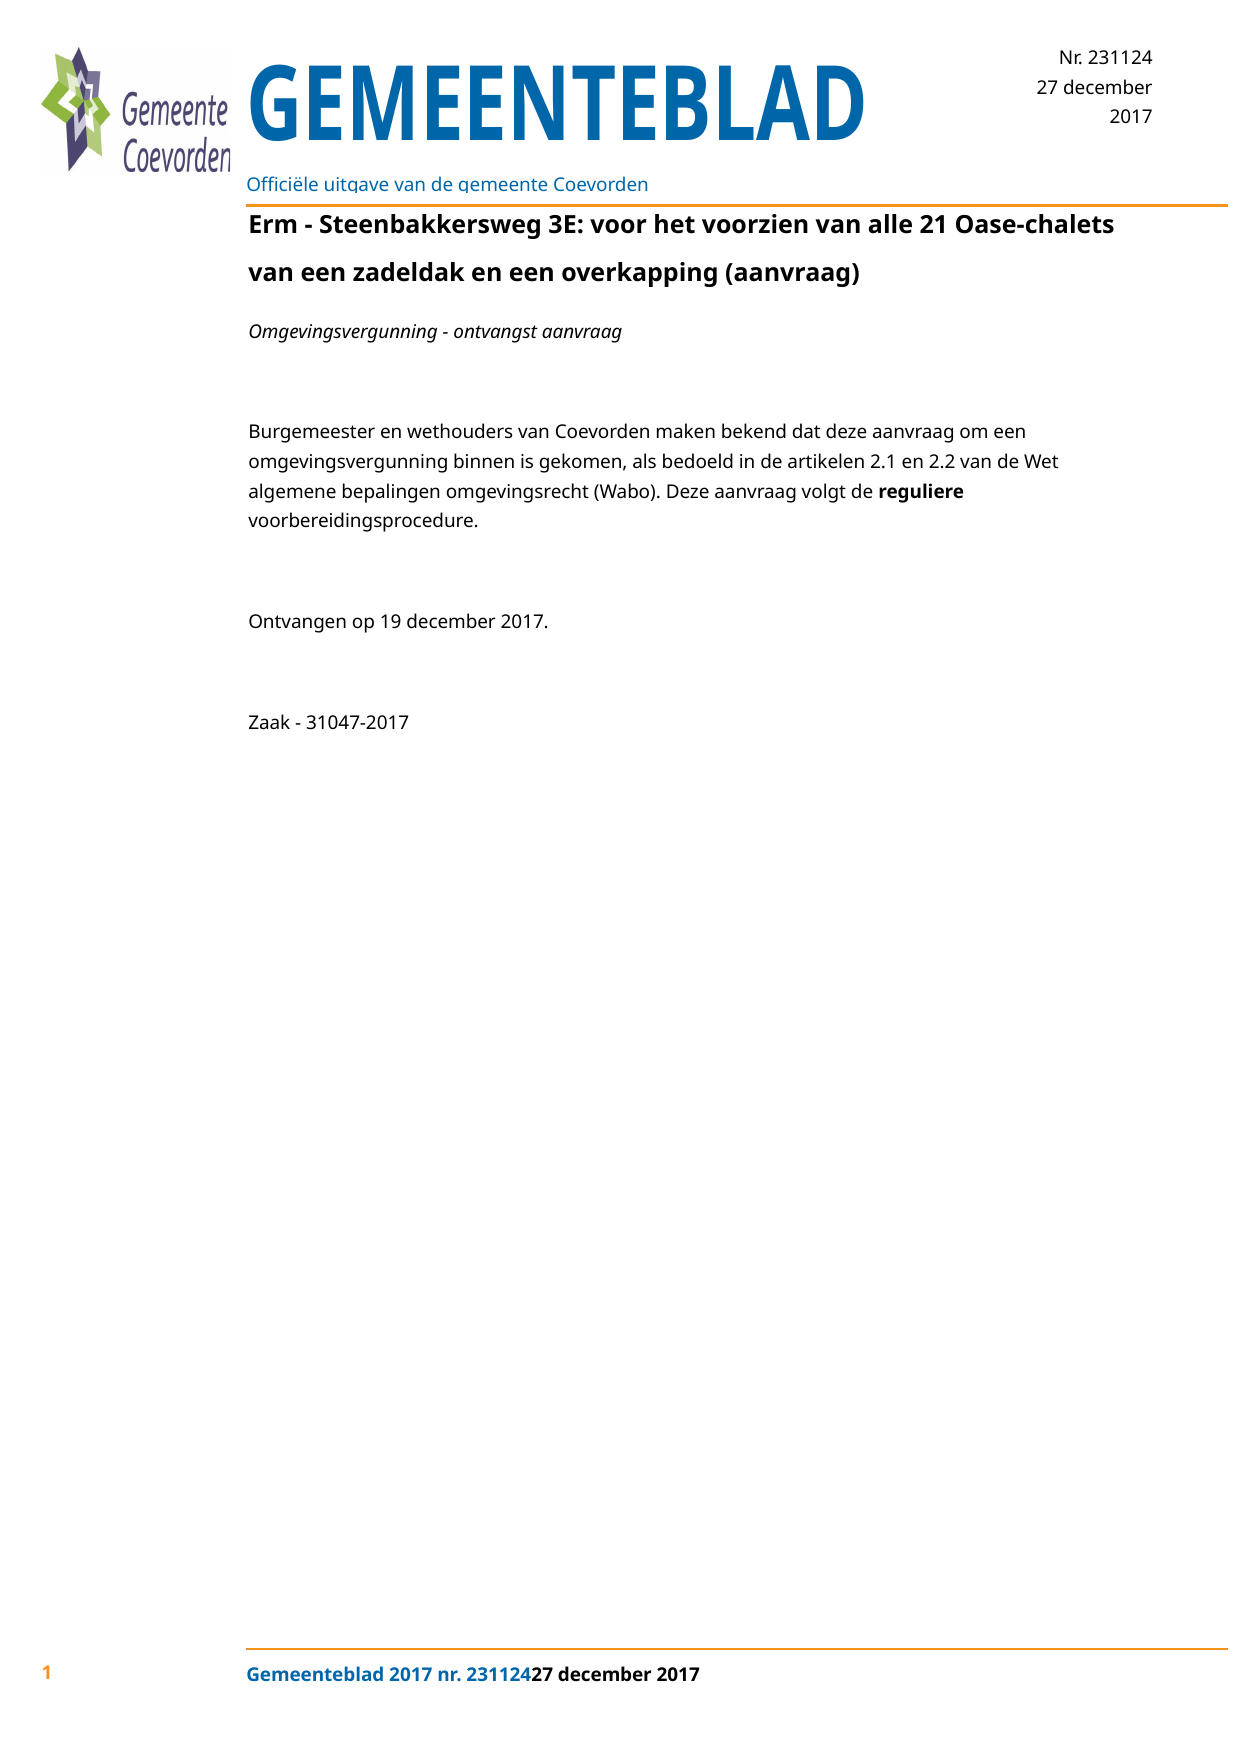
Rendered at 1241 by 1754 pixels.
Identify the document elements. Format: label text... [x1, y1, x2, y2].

picture [41, 47, 231, 172]
text Burgemeester en wethouders van Coevorden maken bekend dat deze aanvraag om een omgevingsvergunning binnen is gekomen, als bedoeld in de artikelen 2.1 en 2.2 van de Wet algemene bepalingen omgevingsrecht (Wabo). Deze aanvraag volgt de reguliere voorbereidingsprocedure. [248, 419, 1152, 533]
text Zaak - 31047-2017 [248, 709, 1152, 735]
text Ontvangen op 19 december 2017. [248, 608, 1152, 634]
text Erm - Steenbakkersweg 3E: voor het voorzien van alle 21 Oase-chalets van een zadeldak en een overkapping (aanvraag) [248, 207, 1152, 288]
text Omgevingsvergunning - ontvangst aanvraag [248, 318, 1152, 344]
